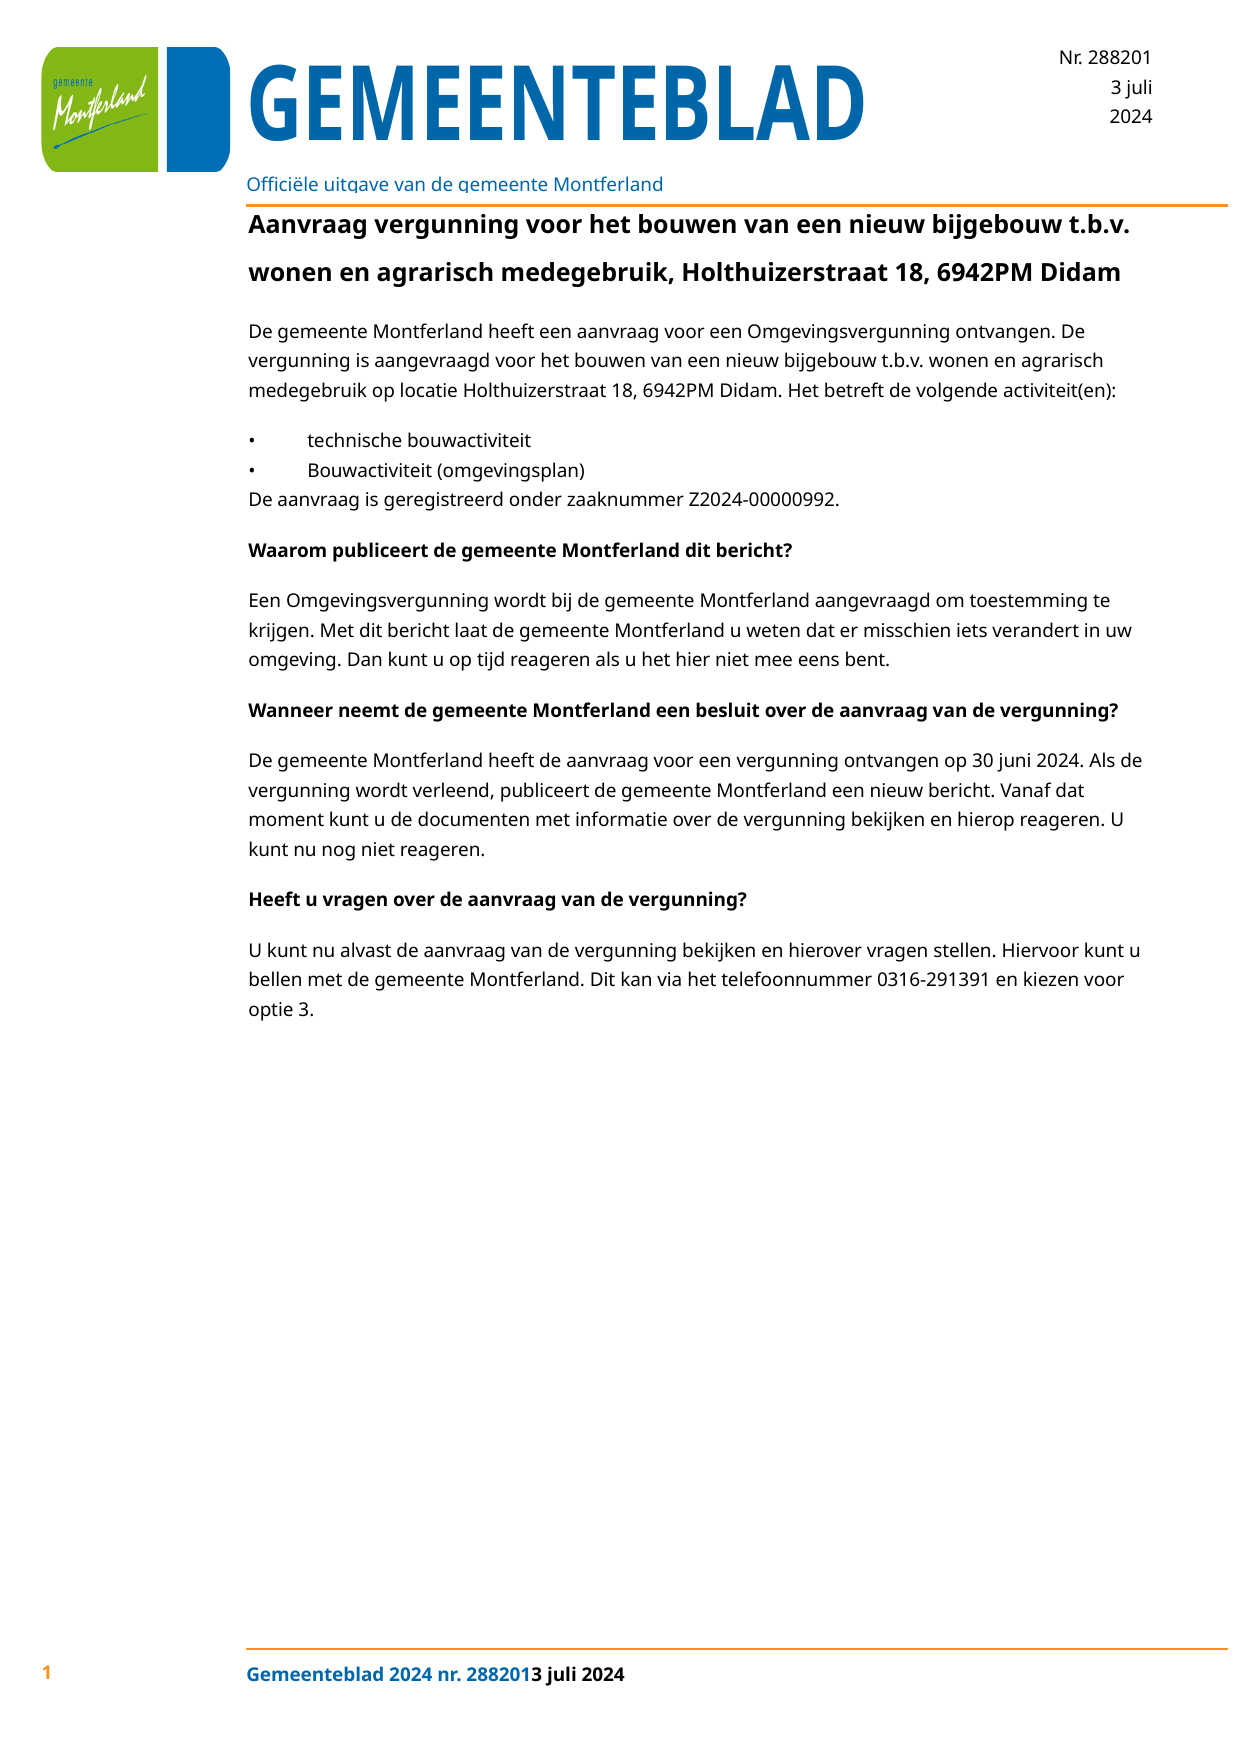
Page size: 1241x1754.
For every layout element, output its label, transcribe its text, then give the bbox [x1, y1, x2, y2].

text U kunt nu alvast de aanvraag van de vergunning bekijken en hierover vragen stellen. Hiervoor kunt u bellen met de gemeente Montferland. Dit kan via het telefoonnummer 0316-291391 en kiezen voor optie 3. [248, 937, 1152, 1022]
text Waarom publiceert de gemeente Montferland dit bericht? [248, 537, 1152, 563]
text De aanvraag is geregistreerd onder zaaknummer Z2024-00000992. [248, 487, 1152, 512]
text Een Omgevingsvergunning wordt bij de gemeente Montferland aangevraagd om toestemming te krijgen. Met dit bericht laat de gemeente Montferland u weten dat er misschien iets verandert in uw omgeving. Dan kunt u op tijd reageren als u het hier niet mee eens bent. [248, 587, 1152, 672]
picture [41, 47, 231, 172]
list technische bouwactiviteit [248, 427, 1152, 453]
text Heeft u vragen over de aanvraag van de vergunning? [248, 887, 1152, 912]
text De gemeente Montferland heeft de aanvraag voor een vergunning ontvangen op 30 juni 2024. Als de vergunning wordt verleend, publiceert de gemeente Montferland een nieuw bericht. Vanaf dat moment kunt u de documenten met informatie over de vergunning bekijken en hierop reageren. U kunt nu nog niet reageren. [248, 747, 1152, 862]
text Aanvraag vergunning voor het bouwen van een nieuw bijgebouw t.b.v. wonen en agrarisch medegebruik, Holthuizerstraat 18, 6942PM Didam [248, 207, 1152, 288]
list Bouwactiviteit (omgevingsplan) [248, 457, 1152, 483]
text Wanneer neemt de gemeente Montferland een besluit over de aanvraag van de vergunning? [248, 697, 1152, 723]
text De gemeente Montferland heeft een aanvraag voor een Omgevingsvergunning ontvangen. De vergunning is aangevraagd voor het bouwen van een nieuw bijgebouw t.b.v. wonen en agrarisch medegebruik op locatie Holthuizerstraat 18, 6942PM Didam. Het betreft de volgende activiteit(en): [248, 318, 1152, 403]
